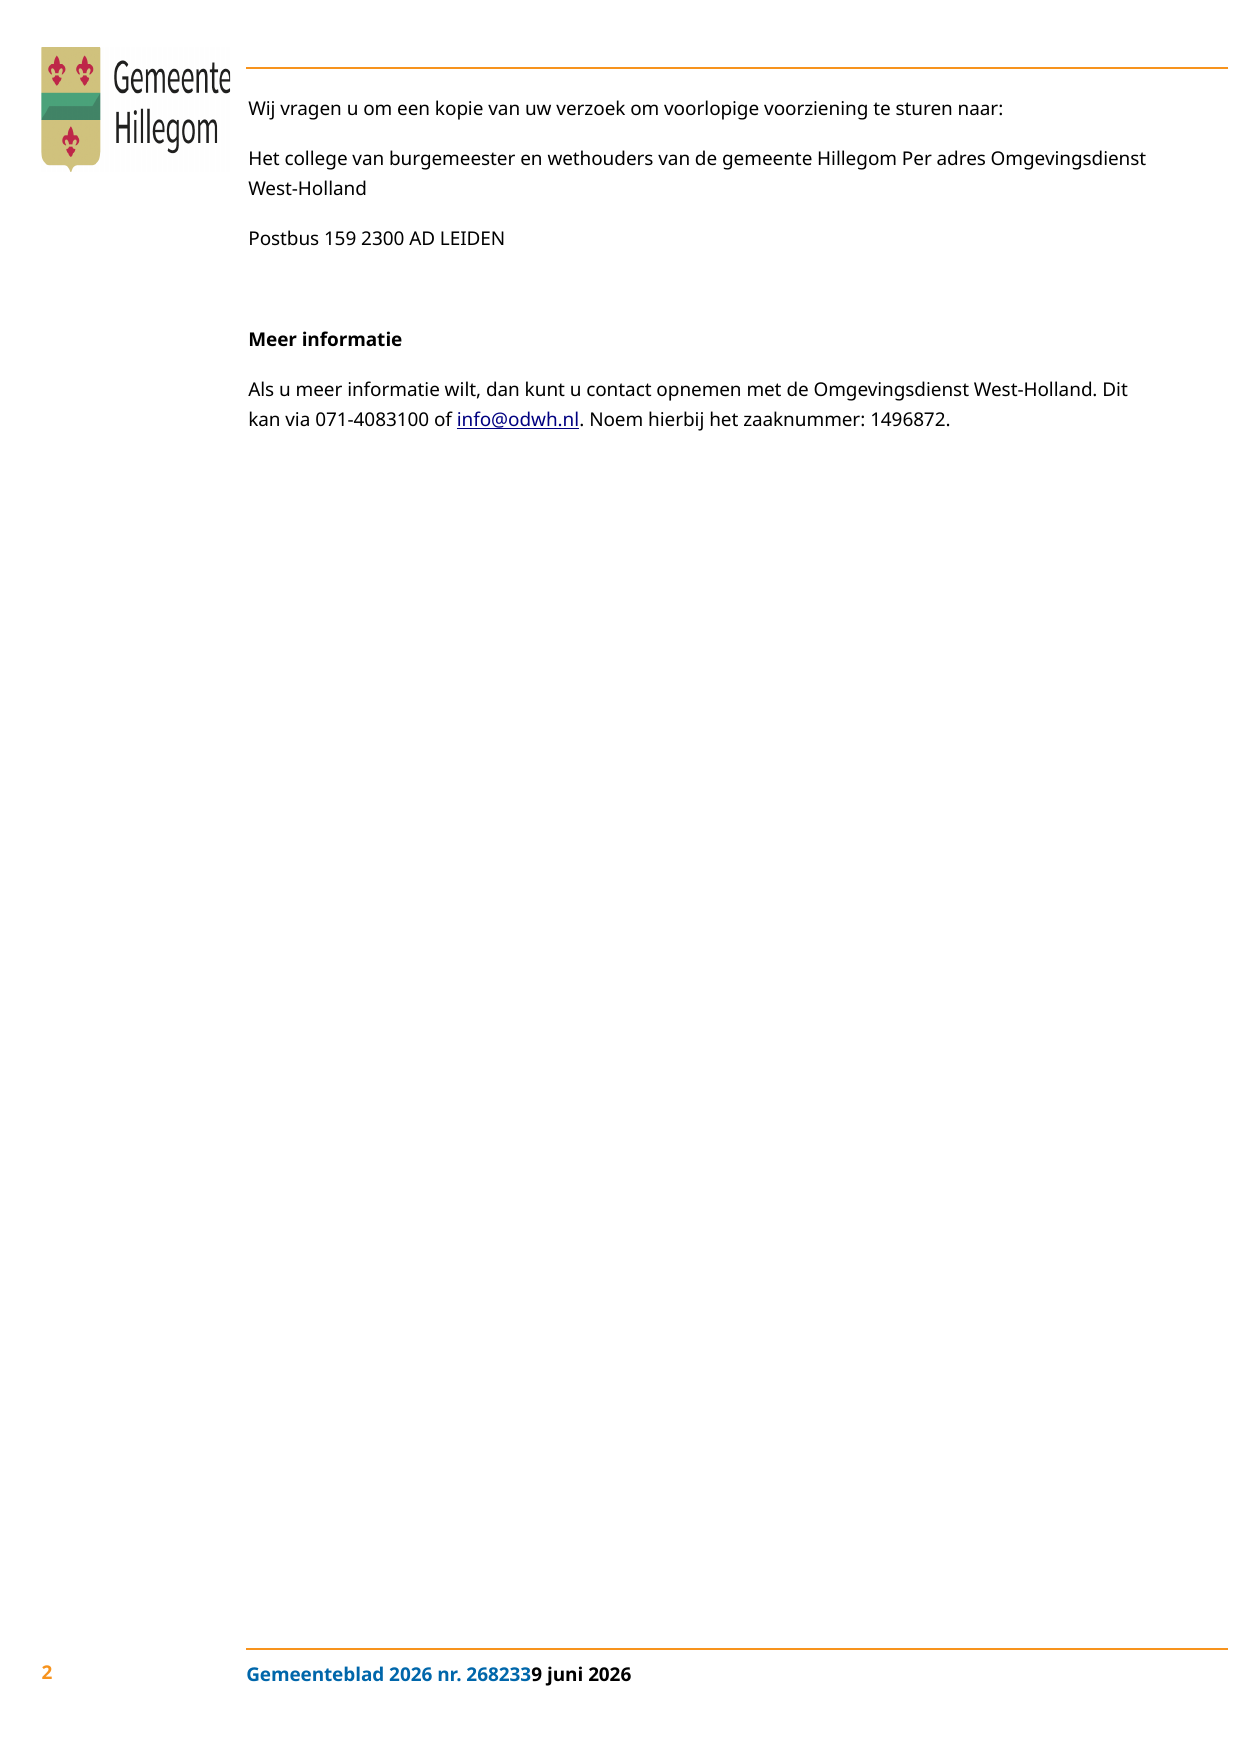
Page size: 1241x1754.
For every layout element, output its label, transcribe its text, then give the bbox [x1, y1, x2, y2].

text Postbus 159 2300 AD LEIDEN [248, 225, 1152, 251]
text Wij vragen u om een kopie van uw verzoek om voorlopige voorziening te sturen naar: [248, 95, 1152, 121]
picture [41, 47, 231, 172]
text Meer informatie [248, 326, 1152, 352]
text Als u meer informatie wilt, dan kunt u contact opnemen met de Omgevingsdienst West-Holland. Dit kan via 071-4083100 of info@odwh.nl. Noem hierbij het zaaknummer: 1496872. [248, 376, 1152, 432]
text Het college van burgemeester en wethouders van de gemeente Hillegom Per adres Omgevingsdienst West-Holland [248, 145, 1152, 201]
